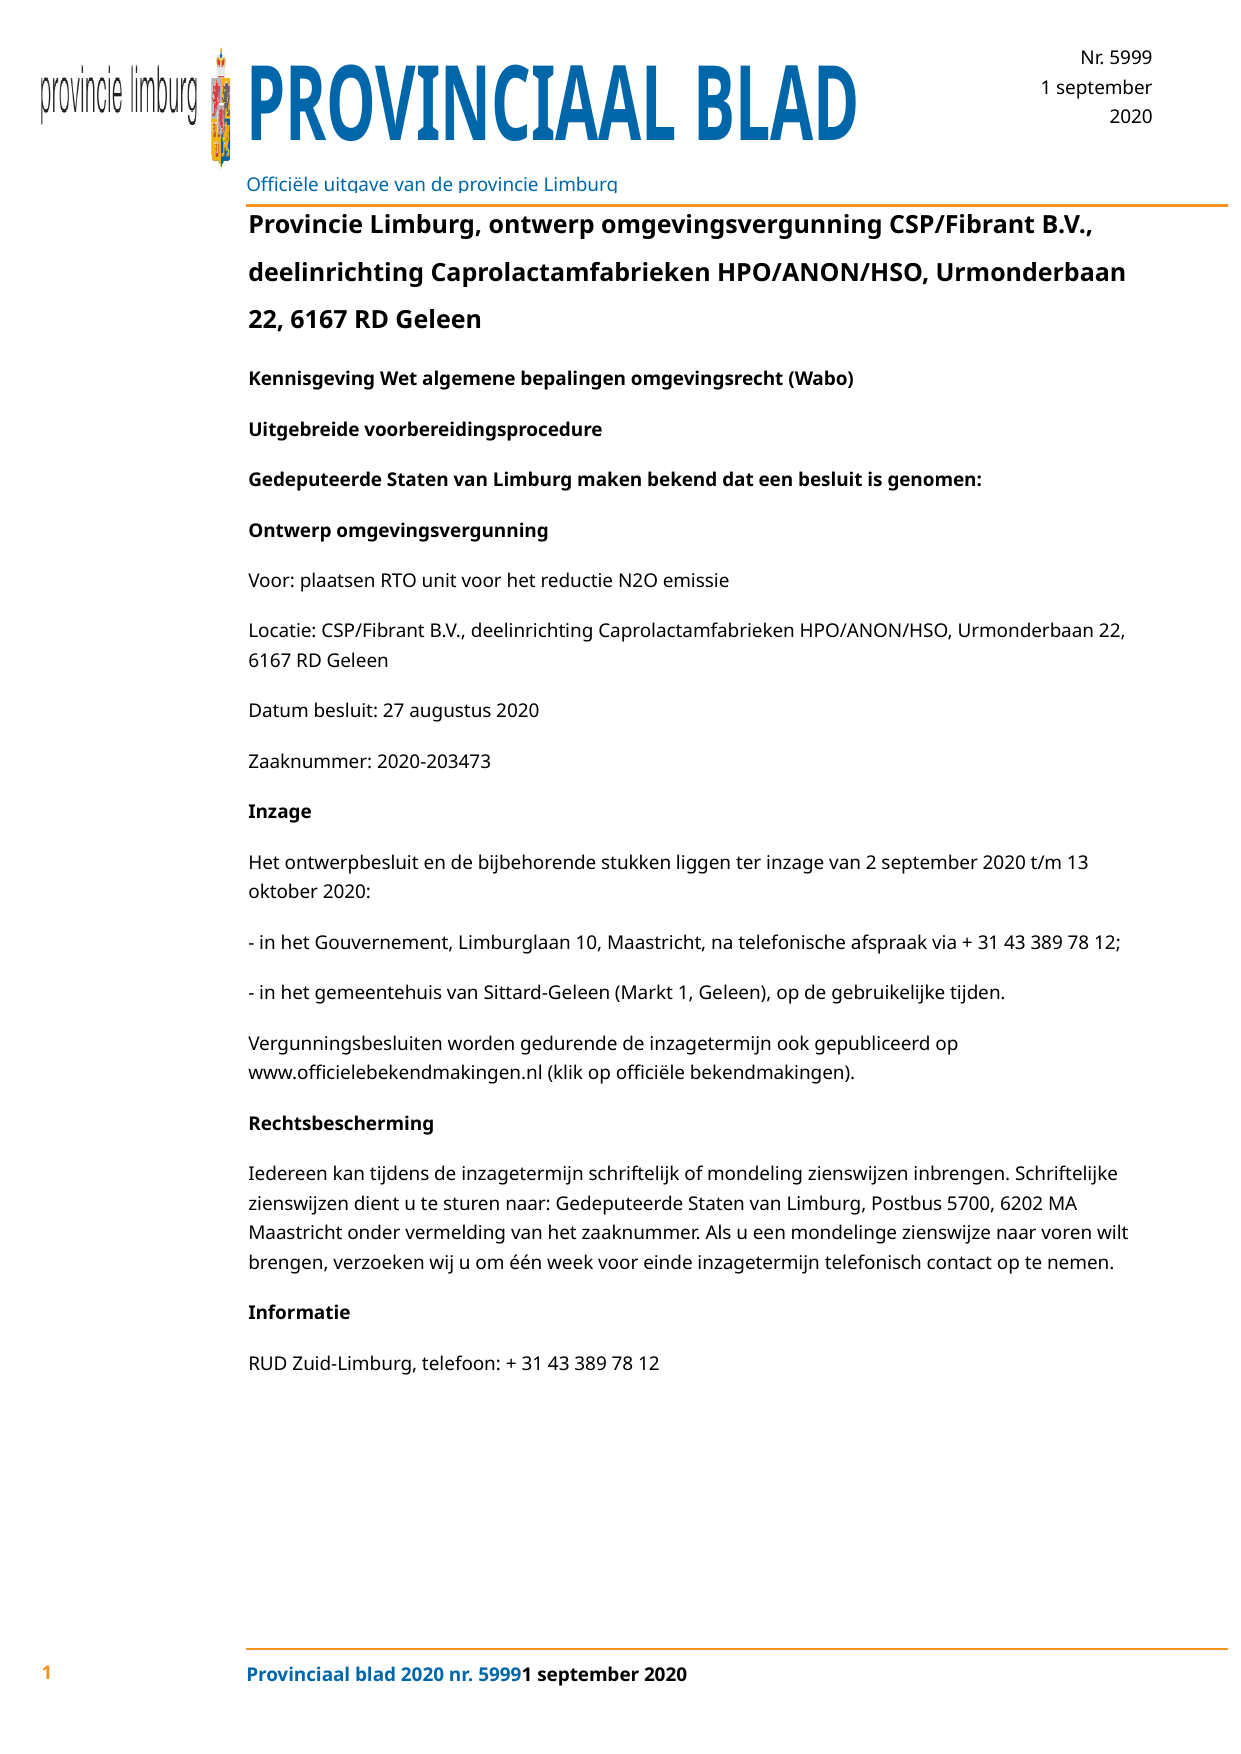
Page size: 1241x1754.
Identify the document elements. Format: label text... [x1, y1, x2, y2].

text Inzage [248, 798, 1152, 824]
picture [41, 47, 231, 172]
text Voor: plaatsen RTO unit voor het reductie N2O emissie [248, 567, 1152, 593]
text Het ontwerpbesluit en de bijbehorende stukken liggen ter inzage van 2 september 2020 t/m 13 oktober 2020: [248, 849, 1152, 904]
text Uitgebreide voorbereidingsprocedure [248, 416, 1152, 442]
text - in het gemeentehuis van Sittard-Geleen (Markt 1, Geleen), op de gebruikelijke tijden. [248, 979, 1152, 1005]
text Gedeputeerde Staten van Limburg maken bekend dat een besluit is genomen: [248, 466, 1152, 492]
text Datum besluit: 27 augustus 2020 [248, 698, 1152, 723]
text Vergunningsbesluiten worden gedurende de inzagetermijn ook gepubliceerd op www.officielebekendmakingen.nl (klik op officiële bekendmakingen). [248, 1030, 1152, 1085]
text Locatie: CSP/Fibrant B.V., deelinrichting Caprolactamfabrieken HPO/ANON/HSO, Urmonderbaan 22, 6167 RD Geleen [248, 618, 1152, 673]
text Zaaknummer: 2020-203473 [248, 748, 1152, 774]
text Rechtsbescherming [248, 1110, 1152, 1135]
text Kennisgeving Wet algemene bepalingen omgevingsrecht (Wabo) [248, 366, 1152, 391]
text Iedereen kan tijdens de inzagetermijn schriftelijk of mondeling zienswijzen inbrengen. Schriftelijke zienswijzen dient u te sturen naar: Gedeputeerde Staten van Limburg, Postbus 5700, 6202 MA Maastricht onder vermelding van het zaaknummer. Als u een mondelinge zienswijze naar voren wilt brengen, verzoeken wij u om één week voor einde inzagetermijn telefonisch contact op te nemen. [248, 1160, 1152, 1274]
text Provincie Limburg, ontwerp omgevingsvergunning CSP/Fibrant B.V., deelinrichting Caprolactamfabrieken HPO/ANON/HSO, Urmonderbaan 22, 6167 RD Geleen [248, 207, 1152, 336]
text RUD Zuid-Limburg, telefoon: + 31 43 389 78 12 [248, 1350, 1152, 1375]
text Ontwerp omgevingsvergunning [248, 517, 1152, 542]
text - in het Gouvernement, Limburglaan 10, Maastricht, na telefonische afspraak via + 31 43 389 78 12; [248, 929, 1152, 954]
text Informatie [248, 1299, 1152, 1325]
